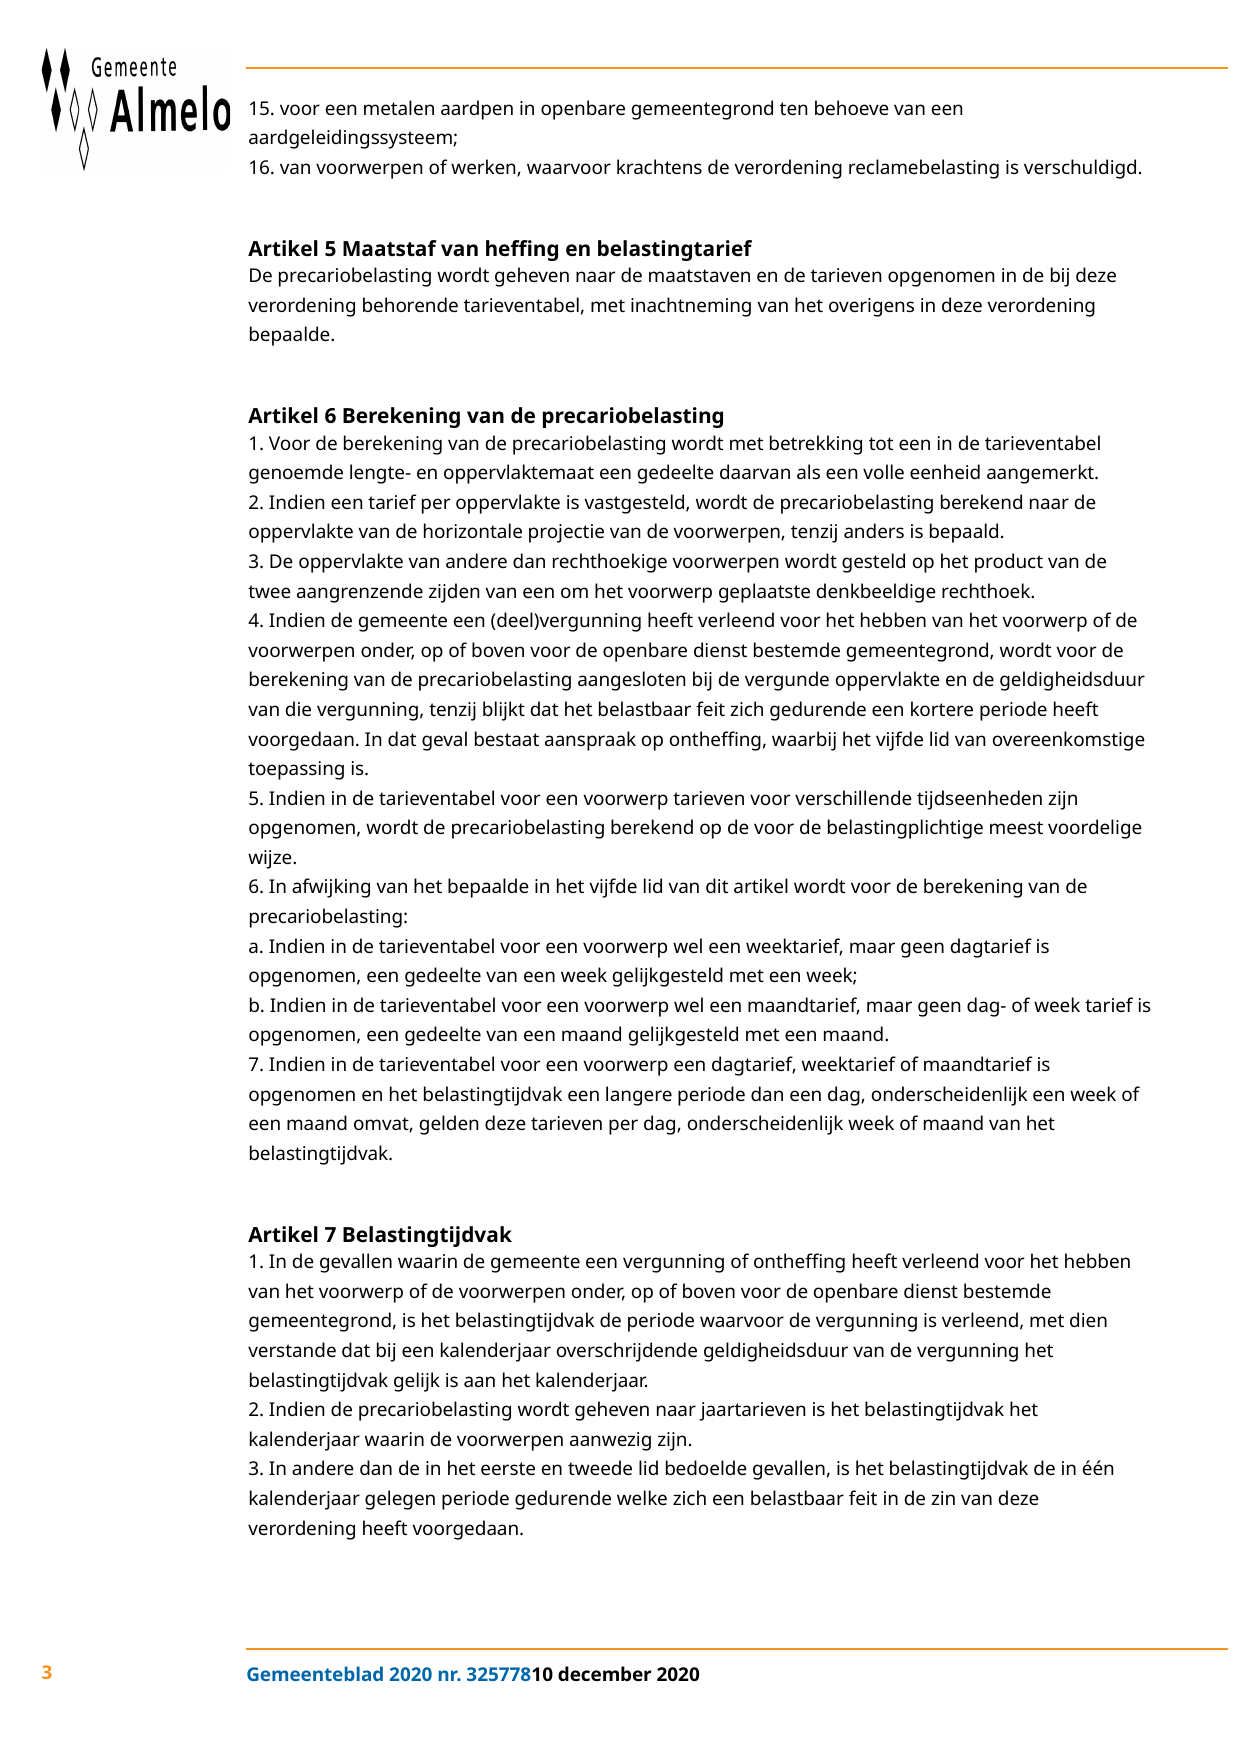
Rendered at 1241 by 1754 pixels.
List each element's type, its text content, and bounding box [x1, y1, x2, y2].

text 3. De oppervlakte van andere dan rechthoekige voorwerpen wordt gesteld op het product van de twee aangrenzende zijden van een om het voorwerp geplaatste denkbeeldige rechthoek. [248, 548, 1152, 604]
text 1. In de gevallen waarin de gemeente een vergunning of ontheffing heeft verleend voor het hebben van het voorwerp of de voorwerpen onder, op of boven voor de openbare dienst bestemde gemeentegrond, is het belastingtijdvak de periode waarvoor de vergunning is verleend, met dien verstande dat bij een kalenderjaar overschrijdende geldigheidsduur van de vergunning het belastingtijdvak gelijk is aan het kalenderjaar. [248, 1248, 1152, 1392]
text 4. Indien de gemeente een (deel)vergunning heeft verleend voor het hebben van het voorwerp of de voorwerpen onder, op of boven voor de openbare dienst bestemde gemeentegrond, wordt voor de berekening van de precariobelasting aangesloten bij de vergunde oppervlakte en de geldigheidsduur van die vergunning, tenzij blijkt dat het belastbaar feit zich gedurende een kortere periode heeft voorgedaan. In dat geval bestaat aanspraak op ontheffing, waarbij het vijfde lid van overeenkomstige toepassing is. [248, 607, 1152, 781]
text 3. In andere dan de in het eerste en tweede lid bedoelde gevallen, is het belastingtijdvak de in één kalenderjaar gelegen periode gedurende welke zich een belastbaar feit in de zin van deze verordening heeft voorgedaan. [248, 1456, 1152, 1540]
text a. Indien in de tarieventabel voor een voorwerp wel een weektarief, maar geen dagtarief is opgenomen, een gedeelte van een week gelijkgesteld met een week; [248, 933, 1152, 988]
text 15. voor een metalen aardpen in openbare gemeentegrond ten behoeve van een aardgeleidingssysteem; [248, 95, 1152, 150]
text 2. Indien een tarief per oppervlakte is vastgesteld, wordt de precariobelasting berekend naar de oppervlakte van de horizontale projectie van de voorwerpen, tenzij anders is bepaald. [248, 489, 1152, 544]
text 6. In afwijking van het bepaalde in het vijfde lid van dit artikel wordt voor de berekening van de precariobelasting: [248, 874, 1152, 929]
text De precariobelasting wordt geheven naar de maatstaven en de tarieven opgenomen in de bij deze verordening behorende tarieventabel, met inachtneming van het overigens in deze verordening bepaalde. [248, 262, 1152, 347]
text 2. Indien de precariobelasting wordt geheven naar jaartarieven is het belastingtijdvak het kalenderjaar waarin de voorwerpen aanwezig zijn. [248, 1396, 1152, 1452]
text Artikel 7 Belastingtijdvak [248, 1220, 1152, 1248]
text 7. Indien in de tarieventabel voor een voorwerp een dagtarief, weektarief of maandtarief is opgenomen en het belastingtijdvak een langere periode dan een dag, onderscheidenlijk een week of een maand omvat, gelden deze tarieven per dag, onderscheidenlijk week of maand van het belastingtijdvak. [248, 1051, 1152, 1166]
text 16. van voorwerpen of werken, waarvoor krachtens de verordening reclamebelasting is verschuldigd. [248, 154, 1152, 180]
text 1. Voor de berekening van de precariobelasting wordt met betrekking tot een in de tarieventabel genoemde lengte- en oppervlaktemaat een gedeelte daarvan als een volle eenheid aangemerkt. [248, 430, 1152, 485]
picture [41, 47, 231, 172]
text b. Indien in de tarieventabel voor een voorwerp wel een maandtarief, maar geen dag- of week tarief is opgenomen, een gedeelte van een maand gelijkgesteld met een maand. [248, 992, 1152, 1047]
text Artikel 6 Berekening van de precariobelasting [248, 402, 1152, 430]
text Artikel 5 Maatstaf van heffing en belastingtarief [248, 234, 1152, 262]
text 5. Indien in de tarieventabel voor een voorwerp tarieven voor verschillende tijdseenheden zijn opgenomen, wordt de precariobelasting berekend op de voor de belastingplichtige meest voordelige wijze. [248, 785, 1152, 870]
